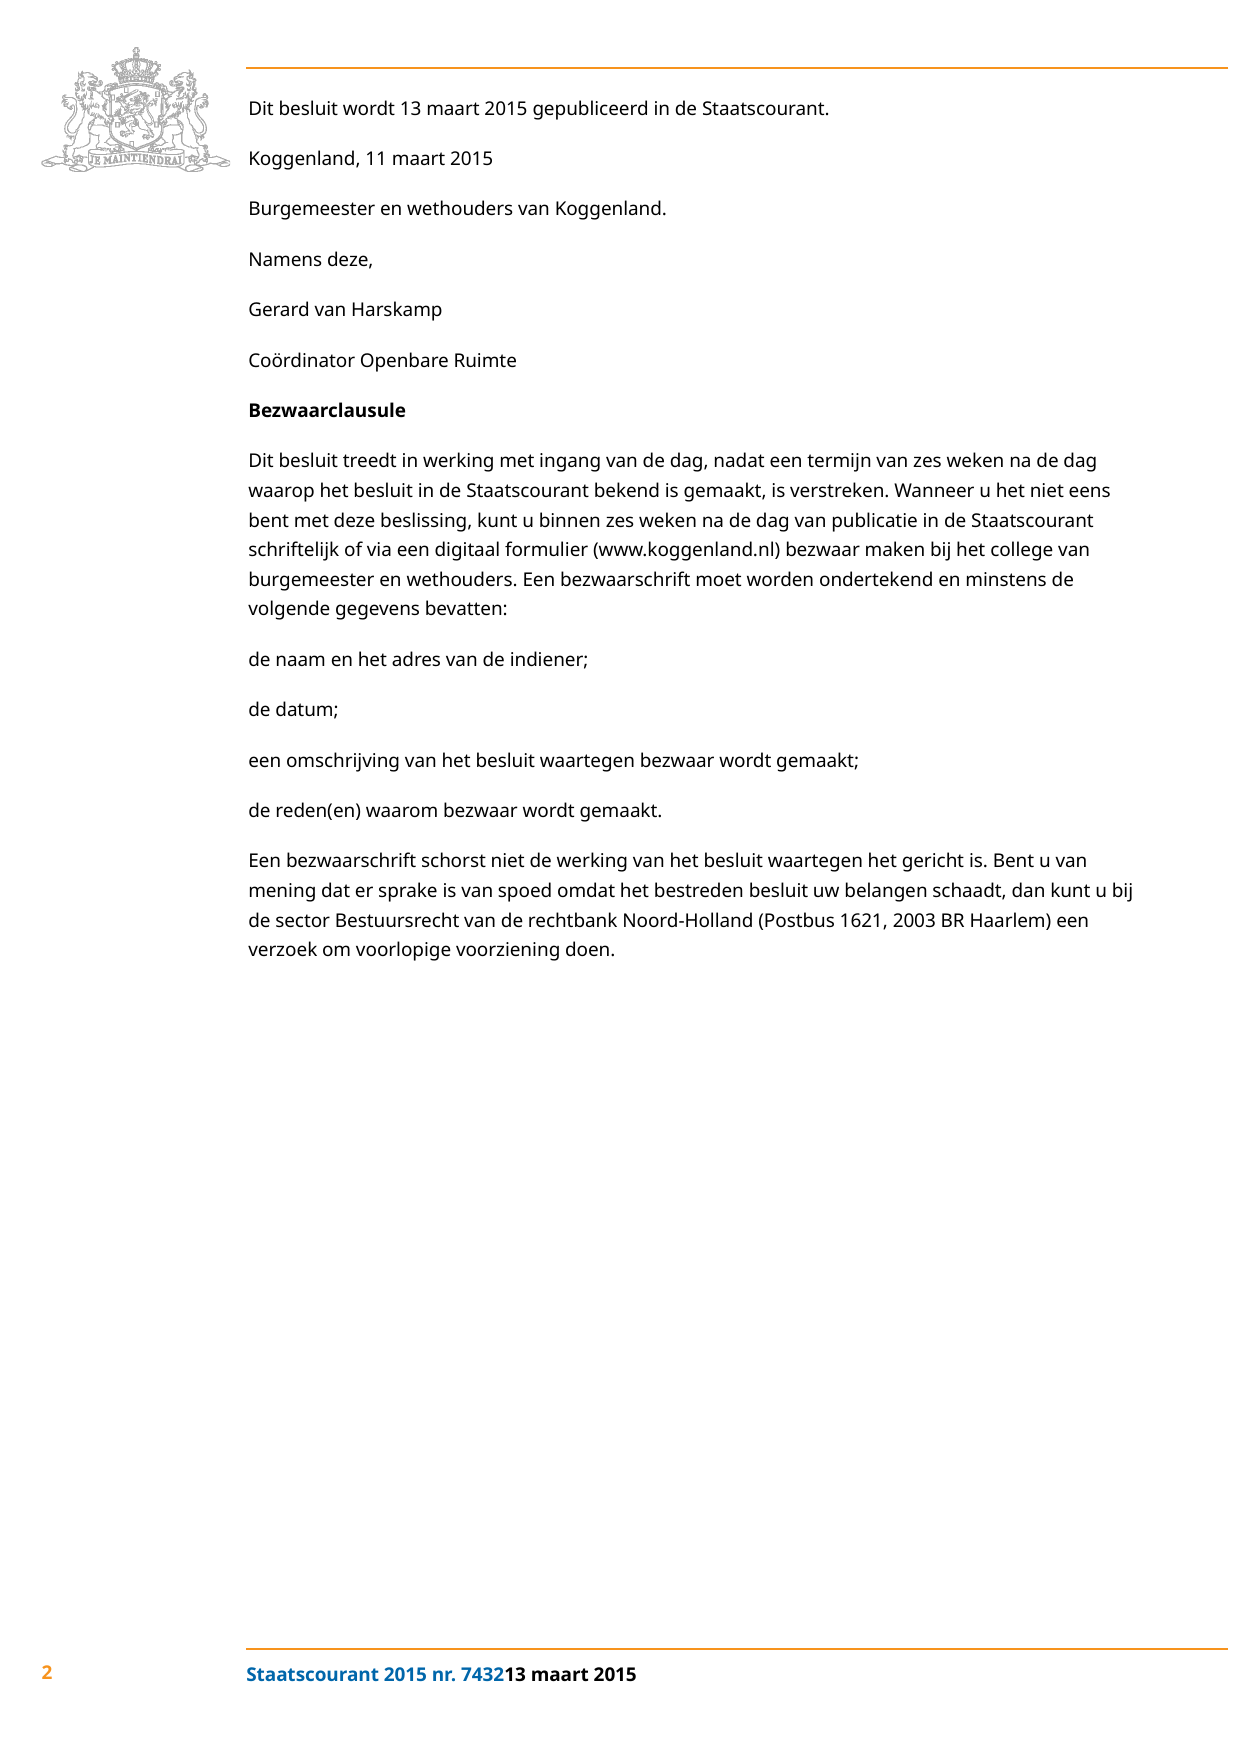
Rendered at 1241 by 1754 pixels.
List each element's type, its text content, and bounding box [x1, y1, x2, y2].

text Dit besluit treedt in werking met ingang van de dag, nadat een termijn van zes weken na de dag waarop het besluit in de Staatscourant bekend is gemaakt, is verstreken. Wanneer u het niet eens bent met deze beslissing, kunt u binnen zes weken na de dag van publicatie in de Staatscourant schriftelijk of via een digitaal formulier (www.koggenland.nl) bezwaar maken bij het college van burgemeester en wethouders. Een bezwaarschrift moet worden ondertekend en minstens de volgende gegevens bevatten: [248, 448, 1152, 621]
text Koggenland, 11 maart 2015 [248, 145, 1152, 171]
text Een bezwaarschrift schorst niet de werking van het besluit waartegen het gericht is. Bent u van mening dat er sprake is van spoed omdat het bestreden besluit uw belangen schaadt, dan kunt u bij de sector Bestuursrecht van de rechtbank Noord-Holland (Postbus 1621, 2003 BR Haarlem) een verzoek om voorlopige voorziening doen. [248, 848, 1152, 962]
text Coördinator Openbare Ruimte [248, 347, 1152, 373]
text Burgemeester en wethouders van Koggenland. [248, 196, 1152, 221]
text de datum; [248, 696, 1152, 722]
text een omschrijving van het besluit waartegen bezwaar wordt gemaakt; [248, 747, 1152, 773]
text Namens deze, [248, 246, 1152, 272]
text Dit besluit wordt 13 maart 2015 gepubliceerd in de Staatscourant. [248, 95, 1152, 121]
text de naam en het adres van de indiener; [248, 646, 1152, 672]
text Gerard van Harskamp [248, 296, 1152, 322]
picture [41, 47, 231, 172]
text Bezwaarclausule [248, 397, 1152, 423]
text de reden(en) waarom bezwaar wordt gemaakt. [248, 797, 1152, 823]
